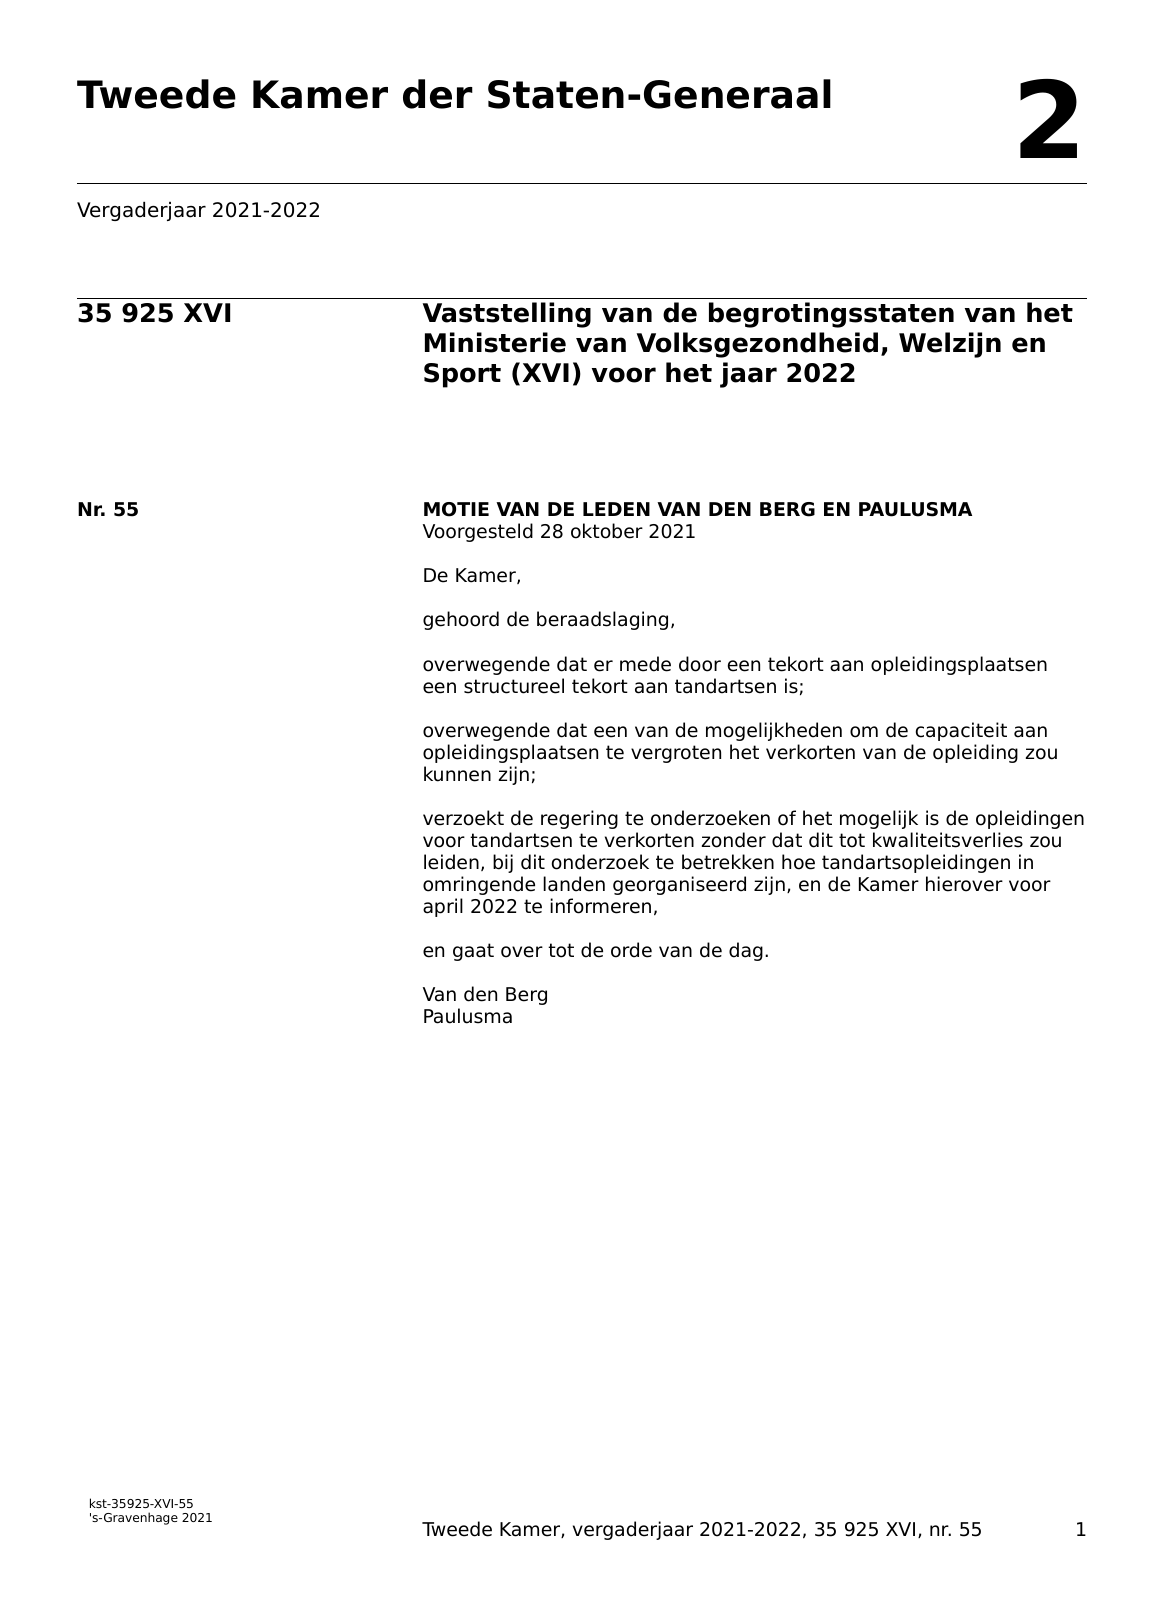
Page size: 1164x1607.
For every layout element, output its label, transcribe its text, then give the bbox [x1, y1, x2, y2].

text 's-Gravenhage 2021 [88, 1511, 323, 1525]
text gehoord de beraadslaging, [422, 609, 1087, 631]
table_header Tweede Kamer der Staten-Generaal [77, 59, 886, 183]
subtitle 35 925 XVI Vaststelling van de begrotingsstaten van het Ministerie van Volksgezondheid, Welzijn en Sport (XVI) voor het jaar 2022 [77, 299, 1087, 388]
text overwegende dat een van de mogelijkheden om de capaciteit aan opleidingsplaatsen te vergroten het verkorten van de opleiding zou kunnen zijn; [422, 720, 1087, 786]
text en gaat over tot de orde van de dag. [422, 940, 1087, 962]
text Voorgesteld 28 oktober 2021 [422, 521, 1087, 543]
table_header 2 [886, 59, 1087, 183]
text kst-35925-XVI-55 [88, 1497, 323, 1511]
text De Kamer, [422, 565, 1087, 587]
table_cell Vergaderjaar 2021-2022 [77, 184, 1087, 298]
text verzoekt de regering te onderzoeken of het mogelijk is de opleidingen voor tandartsen te verkorten zonder dat dit tot kwaliteitsverlies zou leiden, bij dit onderzoek te betrekken hoe tandartsopleidingen in omringende landen georganiseerd zijn, en de Kamer hierover voor april 2022 te informeren, [422, 808, 1087, 918]
subtitle Nr. 55 MOTIE VAN DE LEDEN VAN DEN BERG EN PAULUSMA [77, 499, 1087, 521]
text Van den Berg [422, 984, 1087, 1006]
text Paulusma [422, 1006, 1087, 1028]
text overwegende dat er mede door een tekort aan opleidingsplaatsen een structureel tekort aan tandartsen is; [422, 653, 1087, 697]
